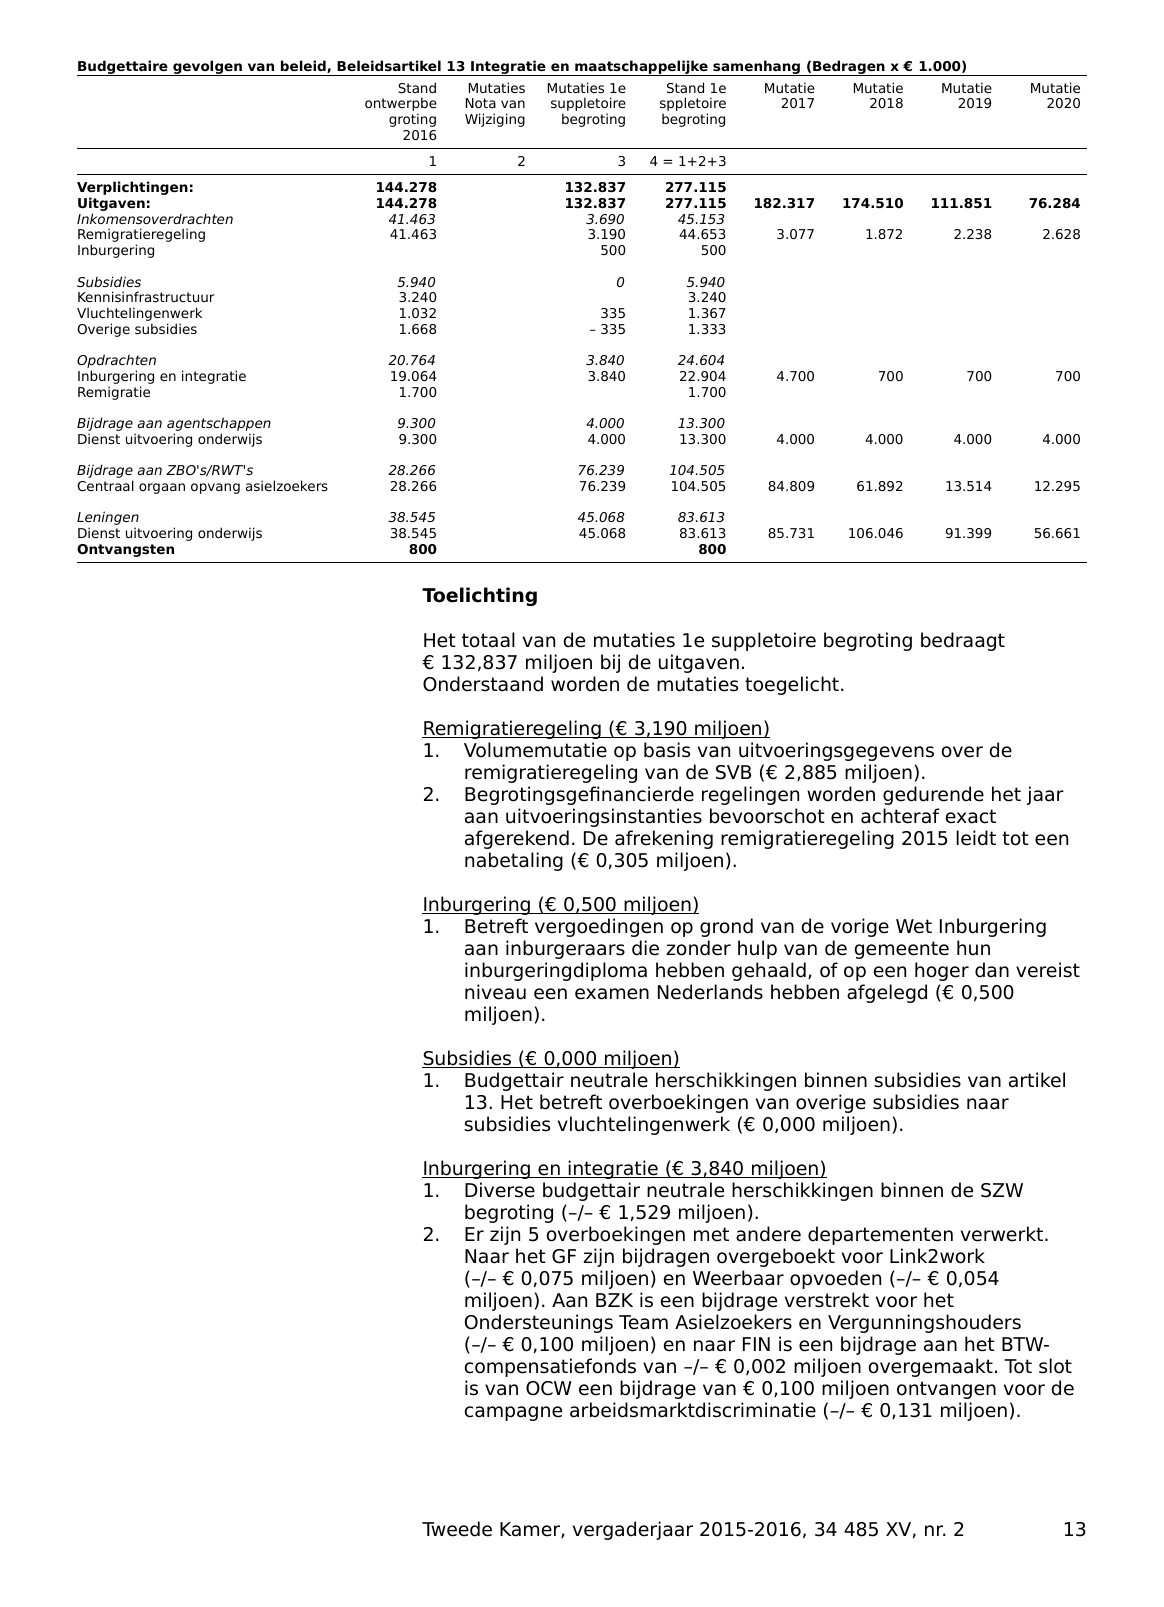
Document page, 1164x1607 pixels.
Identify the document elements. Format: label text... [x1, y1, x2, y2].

table_cell [998, 259, 1087, 274]
table_cell Stand ontwerpbegroting 2016 [354, 76, 443, 148]
table_cell 4.000 [998, 432, 1087, 447]
table_cell [909, 306, 998, 322]
table_cell [632, 495, 732, 510]
table_cell 1.032 [354, 306, 443, 322]
table_cell [821, 337, 909, 353]
table_cell 76.239 [531, 463, 632, 479]
table_cell 28.266 [354, 463, 443, 479]
table_cell Dienst uitvoering onderwijs [77, 526, 354, 542]
table_cell 83.613 [632, 526, 732, 542]
subtitle Remigratieregeling (€ 3,190 miljoen) [422, 718, 1087, 740]
table_cell Opdrachten [77, 353, 354, 369]
table_cell [821, 243, 909, 259]
table_cell [732, 175, 821, 196]
table_cell [909, 274, 998, 290]
table_cell Remigratie [77, 385, 354, 400]
table_cell [909, 416, 998, 432]
table_cell [909, 259, 998, 274]
table_cell [443, 290, 531, 306]
table_cell Dienst uitvoering onderwijs [77, 432, 354, 447]
table_cell Inburgering [77, 243, 354, 259]
table_cell 3.840 [531, 369, 632, 384]
table_cell [354, 448, 443, 463]
text Onderstaand worden de mutaties toegelicht. [422, 673, 1087, 696]
table_cell [632, 337, 732, 353]
table_cell Overige subsidies [77, 322, 354, 337]
table_cell [821, 175, 909, 196]
table_cell – 335 [531, 322, 632, 337]
table_cell [821, 385, 909, 400]
table_cell [77, 337, 354, 353]
table_cell 132.837 [531, 175, 632, 196]
table_cell 3 [531, 149, 632, 174]
table_cell [443, 353, 531, 369]
text 1. Volumemutatie op basis van uitvoeringsgegevens over de remigratieregeling van de SVB (€ 2,885 miljoen). [422, 740, 1087, 784]
table_cell [909, 400, 998, 416]
table_cell [531, 542, 632, 562]
table_cell [443, 227, 531, 243]
table_cell [354, 243, 443, 259]
table_cell 1.333 [632, 322, 732, 337]
table_cell [443, 259, 531, 274]
subtitle Toelichting [422, 585, 1087, 607]
table_cell [821, 353, 909, 369]
table_cell [443, 526, 531, 542]
table_cell Mutatie 2020 [998, 76, 1087, 148]
table_cell [821, 274, 909, 290]
table_cell Centraal orgaan opvang asielzoekers [77, 479, 354, 494]
table_cell 0 [531, 274, 632, 290]
table_cell Mutaties 1e suppletoire begroting [531, 76, 632, 148]
table_cell 45.068 [531, 510, 632, 526]
table_cell 700 [998, 369, 1087, 384]
table_cell [821, 463, 909, 479]
table_cell [443, 542, 531, 562]
table_cell Ontvangsten [77, 542, 354, 562]
table_cell [632, 259, 732, 274]
table_cell [909, 290, 998, 306]
table_cell 5.940 [354, 274, 443, 290]
table_cell 84.809 [732, 479, 821, 494]
text 2. Begrotingsgefinancierde regelingen worden gedurende het jaar aan uitvoeringsinstanties bevoorschot en achteraf exact afgerekend. De afrekening remigratieregeling 2015 leidt tot een nabetaling (€ 0,305 miljoen). [422, 784, 1087, 872]
table_cell [821, 322, 909, 337]
table_cell [354, 259, 443, 274]
table_cell 44.653 [632, 227, 732, 243]
table_cell [443, 416, 531, 432]
table_cell [909, 322, 998, 337]
table_cell [531, 290, 632, 306]
table_cell 2.238 [909, 227, 998, 243]
table_cell [998, 353, 1087, 369]
table_cell [732, 463, 821, 479]
table_cell [998, 306, 1087, 322]
table_cell [909, 243, 998, 259]
table_cell [732, 353, 821, 369]
table_cell [732, 322, 821, 337]
table_cell [443, 479, 531, 494]
text 2. Er zijn 5 overboekingen met andere departementen verwerkt. Naar het GF zijn bijdragen overgeboekt voor Link2work (–/– € 0,075 miljoen) en Weerbaar opvoeden (–/– € 0,054 miljoen). Aan BZK is een bijdrage verstrekt voor het Ondersteunings Team Asielzoekers en Vergunningshouders (–/– € 0,100 miljoen) en naar FIN is een bijdrage aan het BTW-compensatiefonds van –/– € 0,002 miljoen overgemaakt. Tot slot is van OCW een bijdrage van € 0,100 miljoen ontvangen voor de campagne arbeidsmarktdiscriminatie (–/– € 0,131 miljoen). [422, 1224, 1087, 1422]
table_cell Mutatie 2018 [821, 76, 909, 148]
table_cell [909, 542, 998, 562]
table_cell [998, 243, 1087, 259]
table_cell 1.367 [632, 306, 732, 322]
table_cell 45.068 [531, 526, 632, 542]
table_cell Inburgering en integratie [77, 369, 354, 384]
table_cell [998, 322, 1087, 337]
table_cell [821, 495, 909, 510]
table_cell [443, 385, 531, 400]
table_cell [909, 385, 998, 400]
table_cell [443, 463, 531, 479]
text Het totaal van de mutaties 1e suppletoire begroting bedraagt € 132,837 miljoen bij de uitgaven. [422, 629, 1087, 673]
table_cell 4.000 [909, 432, 998, 447]
table_cell [998, 274, 1087, 290]
table_cell 9.300 [354, 416, 443, 432]
table_cell 335 [531, 306, 632, 322]
table_cell 277.115 [632, 196, 732, 211]
table_cell [77, 149, 354, 174]
table_cell 174.510 [821, 196, 909, 211]
table_cell [998, 542, 1087, 562]
table_cell [998, 448, 1087, 463]
table_cell [732, 149, 821, 174]
table_cell Uitgaven: [77, 196, 354, 211]
subtitle Inburgering (€ 0,500 miljoen) [422, 894, 1087, 916]
table_cell Remigratieregeling [77, 227, 354, 243]
table_cell 76.239 [531, 479, 632, 494]
table_cell 2 [443, 149, 531, 174]
table_cell [443, 448, 531, 463]
table_cell 5.940 [632, 274, 732, 290]
table_cell 12.295 [998, 479, 1087, 494]
table_cell [443, 495, 531, 510]
table_cell [998, 290, 1087, 306]
table_cell 3.190 [531, 227, 632, 243]
table_cell Subsidies [77, 274, 354, 290]
table_cell 4 = 1+2+3 [632, 149, 732, 174]
table_cell [732, 400, 821, 416]
table_cell [998, 416, 1087, 432]
table_cell Kennisinfrastructuur [77, 290, 354, 306]
table_cell 104.505 [632, 479, 732, 494]
table_cell 1 [354, 149, 443, 174]
table_cell [909, 463, 998, 479]
table_cell 45.153 [632, 211, 732, 227]
table_cell [443, 196, 531, 211]
table_cell 4.700 [732, 369, 821, 384]
table_cell 2.628 [998, 227, 1087, 243]
table_cell 132.837 [531, 196, 632, 211]
table_cell [732, 448, 821, 463]
table_cell 800 [632, 542, 732, 562]
table_cell 91.399 [909, 526, 998, 542]
table_cell 500 [531, 243, 632, 259]
table_cell [443, 369, 531, 384]
table_cell [443, 211, 531, 227]
table_cell Leningen [77, 510, 354, 526]
table_cell 61.892 [821, 479, 909, 494]
table_cell 1.872 [821, 227, 909, 243]
table_cell [732, 495, 821, 510]
table_cell 700 [821, 369, 909, 384]
table_cell [998, 175, 1087, 196]
table_cell [531, 400, 632, 416]
table_cell [443, 432, 531, 447]
table_cell 3.240 [632, 290, 732, 306]
table_cell [821, 510, 909, 526]
table_cell [998, 510, 1087, 526]
table_cell [632, 400, 732, 416]
table_cell [821, 306, 909, 322]
table_cell 1.668 [354, 322, 443, 337]
table_cell 56.661 [998, 526, 1087, 542]
table_cell [732, 259, 821, 274]
table_cell 38.545 [354, 510, 443, 526]
table_cell 111.851 [909, 196, 998, 211]
subtitle Subsidies (€ 0,000 miljoen) [422, 1048, 1087, 1070]
table_cell 20.764 [354, 353, 443, 369]
table_cell 182.317 [732, 196, 821, 211]
text 1. Budgettair neutrale herschikkingen binnen subsidies van artikel 13. Het betreft overboekingen van overige subsidies naar subsidies vluchtelingenwerk (€ 0,000 miljoen). [422, 1070, 1087, 1136]
table_cell Bijdrage aan agentschappen [77, 416, 354, 432]
table_cell 9.300 [354, 432, 443, 447]
table_cell Bijdrage aan ZBO's/RWT's [77, 463, 354, 479]
table_cell [77, 495, 354, 510]
table_cell 83.613 [632, 510, 732, 526]
table_cell [732, 416, 821, 432]
table_cell [443, 175, 531, 196]
table_cell [443, 274, 531, 290]
table_cell [821, 211, 909, 227]
table_cell 3.240 [354, 290, 443, 306]
table_cell [443, 337, 531, 353]
table_cell [443, 510, 531, 526]
table_cell [998, 385, 1087, 400]
table_cell 144.278 [354, 175, 443, 196]
table_cell [531, 259, 632, 274]
table_cell 500 [632, 243, 732, 259]
table_cell [909, 337, 998, 353]
table_cell [821, 259, 909, 274]
table_cell [732, 337, 821, 353]
table_cell [909, 495, 998, 510]
table_cell 4.000 [531, 416, 632, 432]
table_cell Stand 1e sppletoire begroting [632, 76, 732, 148]
table_cell 4.000 [732, 432, 821, 447]
table_cell [77, 448, 354, 463]
table_cell [909, 175, 998, 196]
table_cell 41.463 [354, 211, 443, 227]
table_cell 1.700 [354, 385, 443, 400]
table_cell [821, 542, 909, 562]
table_cell [821, 416, 909, 432]
table_cell [732, 385, 821, 400]
table_cell [77, 76, 354, 148]
table_cell [998, 149, 1087, 174]
table_cell Mutaties Nota van Wijziging [443, 76, 531, 148]
table_cell [531, 337, 632, 353]
table_cell [909, 211, 998, 227]
table_header Budgettaire gevolgen van beleid, Beleidsartikel 13 Integratie en maatschappelijke samenhang (Bedragen x € 1.000) [77, 59, 1087, 75]
table_cell Inkomensoverdrachten [77, 211, 354, 227]
table_cell [732, 306, 821, 322]
table_cell [732, 290, 821, 306]
table_cell 4.000 [821, 432, 909, 447]
table_cell [732, 211, 821, 227]
table_cell 13.300 [632, 432, 732, 447]
table_cell [531, 448, 632, 463]
table_cell Vluchtelingenwerk [77, 306, 354, 322]
table_cell [732, 274, 821, 290]
table_cell 85.731 [732, 526, 821, 542]
table_cell 24.604 [632, 353, 732, 369]
table_cell Mutatie 2017 [732, 76, 821, 148]
table_cell [998, 463, 1087, 479]
table_cell [998, 211, 1087, 227]
table_cell [531, 385, 632, 400]
table_cell 800 [354, 542, 443, 562]
table_cell [77, 259, 354, 274]
table_cell 13.300 [632, 416, 732, 432]
table_cell 41.463 [354, 227, 443, 243]
table_cell 3.840 [531, 353, 632, 369]
table_cell 4.000 [531, 432, 632, 447]
table_cell [821, 448, 909, 463]
table_cell 3.077 [732, 227, 821, 243]
table_cell [77, 400, 354, 416]
table_cell 144.278 [354, 196, 443, 211]
table_cell [354, 400, 443, 416]
table_cell [821, 290, 909, 306]
table_cell Verplichtingen: [77, 175, 354, 196]
table_cell 1.700 [632, 385, 732, 400]
table_cell [531, 495, 632, 510]
table_cell [443, 400, 531, 416]
table_cell 277.115 [632, 175, 732, 196]
table_cell [732, 243, 821, 259]
table_cell [998, 337, 1087, 353]
table_cell [632, 448, 732, 463]
table_cell 700 [909, 369, 998, 384]
table_cell [909, 448, 998, 463]
table_cell [998, 495, 1087, 510]
table_cell 19.064 [354, 369, 443, 384]
table_cell 28.266 [354, 479, 443, 494]
text 1. Betreft vergoedingen op grond van de vorige Wet Inburgering aan inburgeraars die zonder hulp van de gemeente hun inburgeringdiploma hebben gehaald, of op een hoger dan vereist niveau een examen Nederlands hebben afgelegd (€ 0,500 miljoen). [422, 916, 1087, 1026]
table_cell [998, 400, 1087, 416]
subtitle Inburgering en integratie (€ 3,840 miljoen) [422, 1158, 1087, 1180]
table_cell [443, 243, 531, 259]
table_cell [909, 149, 998, 174]
table_cell [821, 149, 909, 174]
table_cell [821, 400, 909, 416]
table_cell 104.505 [632, 463, 732, 479]
table_cell 13.514 [909, 479, 998, 494]
table_cell 38.545 [354, 526, 443, 542]
table_cell 106.046 [821, 526, 909, 542]
table_cell [354, 337, 443, 353]
table_cell [909, 353, 998, 369]
table_cell [732, 542, 821, 562]
table_cell [354, 495, 443, 510]
table_cell 3.690 [531, 211, 632, 227]
table_cell 76.284 [998, 196, 1087, 211]
table_cell 22.904 [632, 369, 732, 384]
table_cell [443, 306, 531, 322]
table_cell [732, 510, 821, 526]
text 1. Diverse budgettair neutrale herschikkingen binnen de SZW begroting (–/– € 1,529 miljoen). [422, 1180, 1087, 1224]
table_cell [443, 322, 531, 337]
table_cell [909, 510, 998, 526]
table_cell Mutatie 2019 [909, 76, 998, 148]
